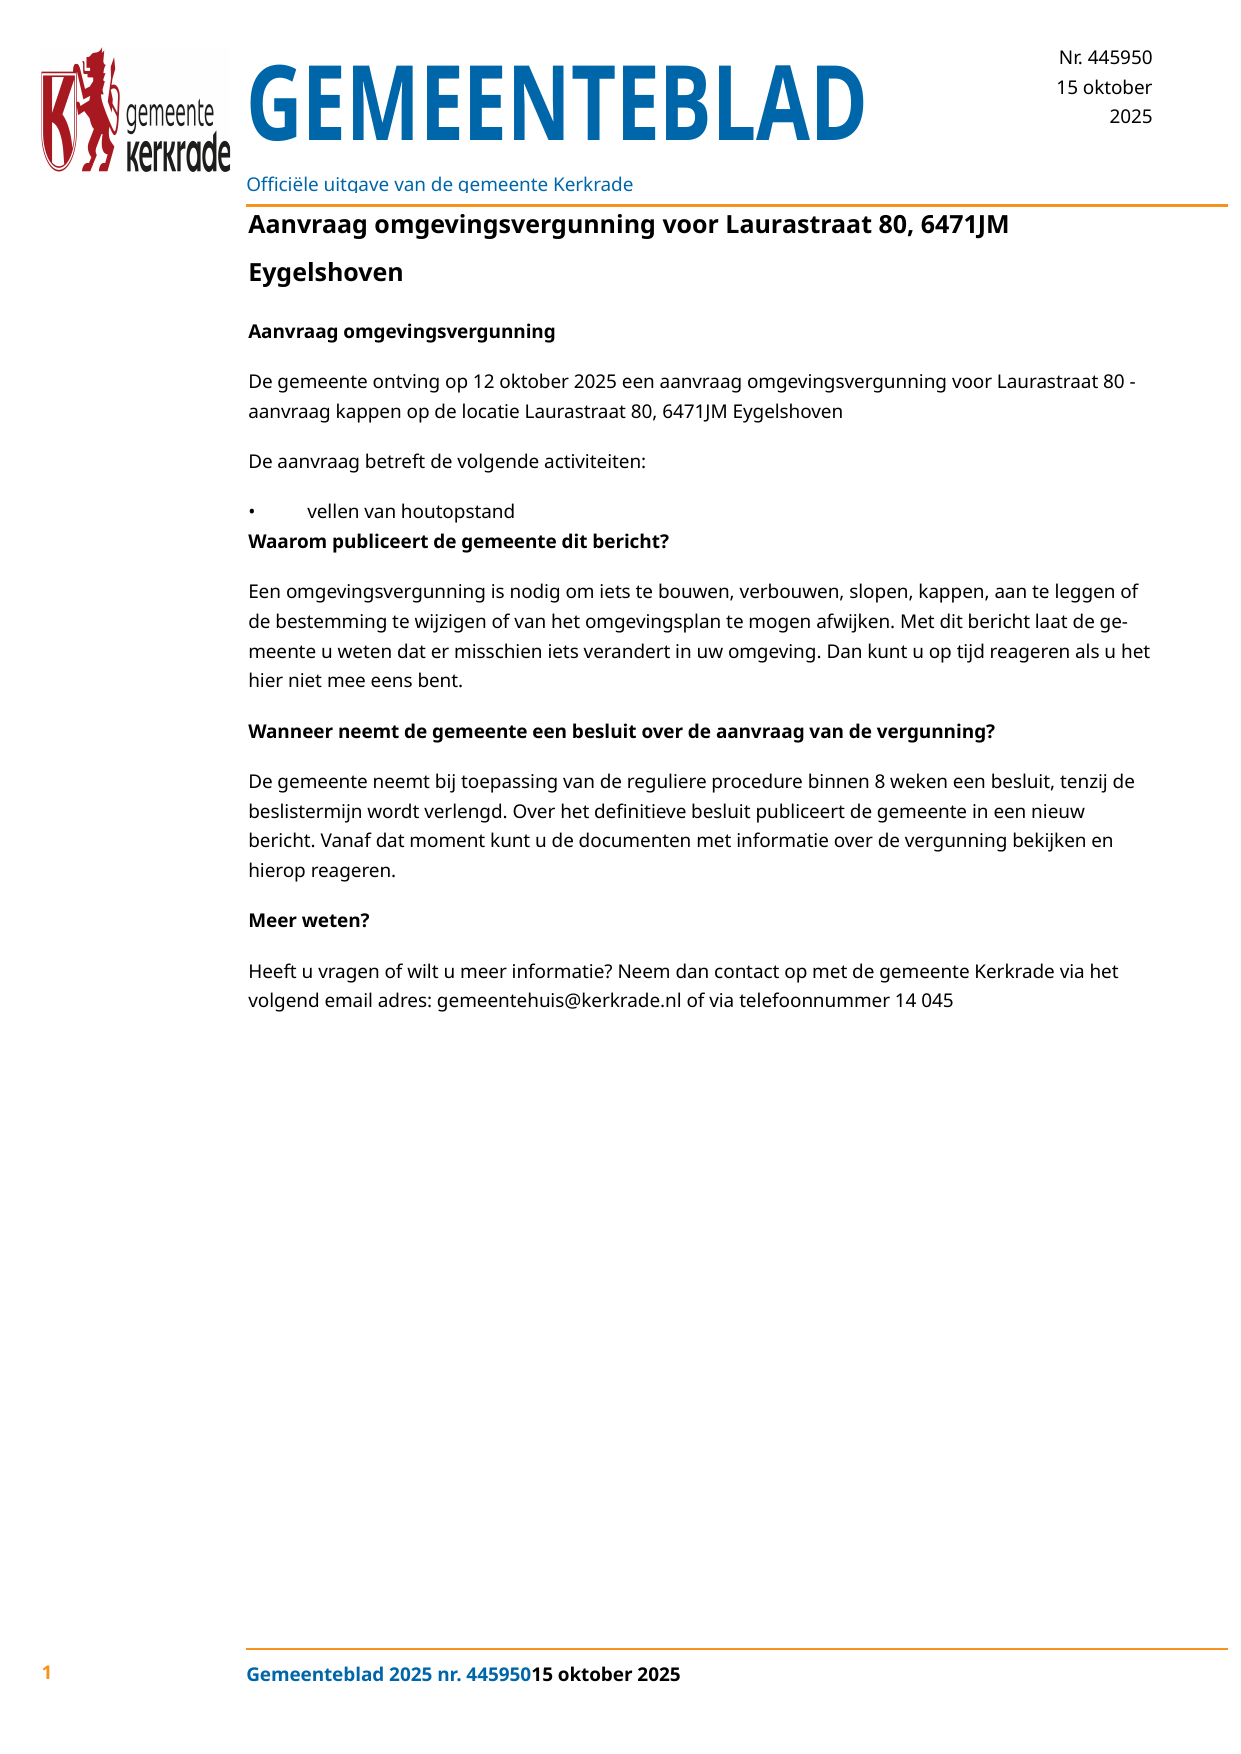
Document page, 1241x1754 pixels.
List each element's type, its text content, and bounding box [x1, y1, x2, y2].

text Wanneer neemt de gemeente een besluit over de aanvraag van de vergunning? [248, 718, 1152, 744]
text De gemeente ontving op 12 oktober 2025 een aanvraag omgevingsvergunning voor Laurastraat 80 - aanvraag kappen op de locatie Laurastraat 80, 6471JM Eygelshoven [248, 368, 1152, 424]
list vellen van houtopstand [248, 499, 1152, 524]
text Meer weten? [248, 907, 1152, 933]
text De aanvraag betreft de volgende activiteiten: [248, 448, 1152, 474]
text Waarom publiceert de gemeente dit bericht? [248, 528, 1152, 554]
text Heeft u vragen of wilt u meer informatie? Neem dan contact op met de gemeente Kerkrade via het volgend email adres: gemeentehuis@kerkrade.nl of via telefoonnummer 14 045 [248, 958, 1152, 1013]
text Een omgevingsvergunning is nodig om iets te bouwen, verbouwen, slopen, kappen, aan te leggen of de bestemming te wijzigen of van het omgevingsplan te mogen afwijken. Met dit bericht laat de ge- meente u weten dat er misschien iets verandert in uw omgeving. Dan kunt u op tijd reageren als u het hier niet mee eens bent. [248, 579, 1152, 693]
text De gemeente neemt bij toepassing van de reguliere procedure binnen 8 weken een besluit, tenzij de beslistermijn wordt verlengd. Over het definitieve besluit publiceert de gemeente in een nieuw bericht. Vanaf dat moment kunt u de documenten met informatie over de vergunning bekijken en hierop reageren. [248, 768, 1152, 883]
text Aanvraag omgevingsvergunning [248, 318, 1152, 344]
picture [41, 47, 231, 172]
text Aanvraag omgevingsvergunning voor Laurastraat 80, 6471JM Eygelshoven [248, 207, 1152, 288]
